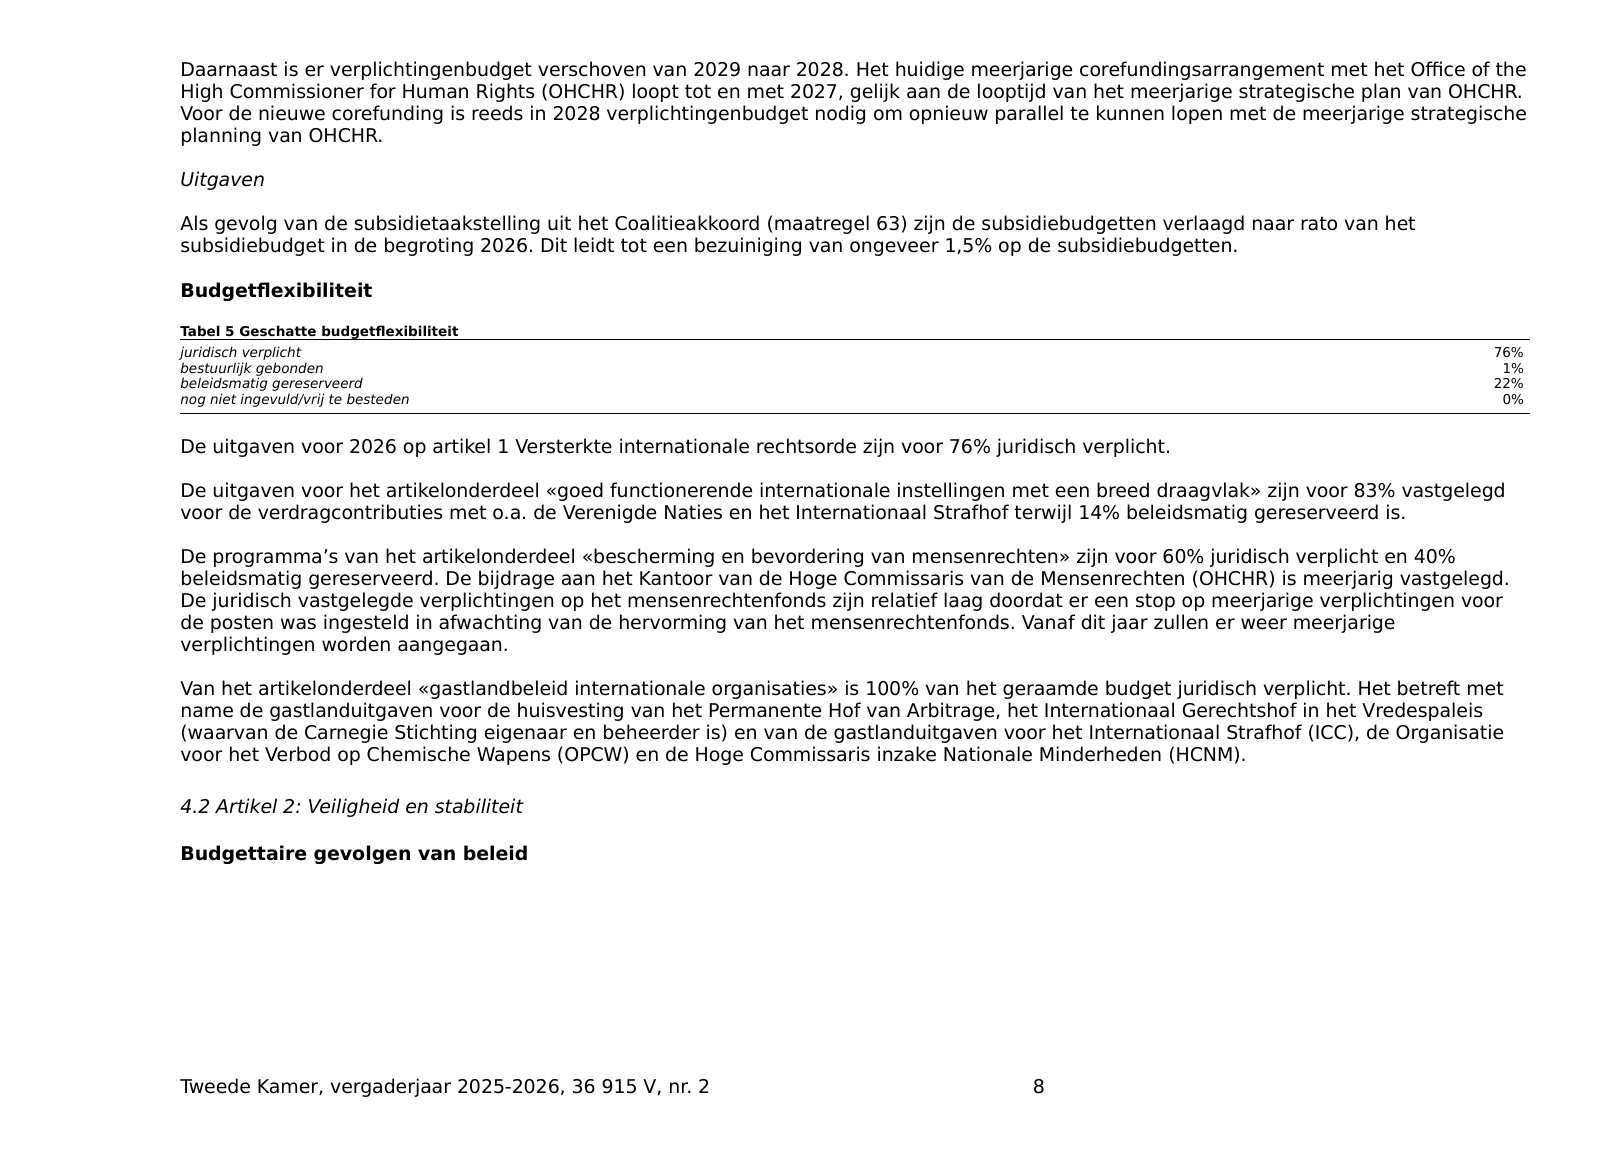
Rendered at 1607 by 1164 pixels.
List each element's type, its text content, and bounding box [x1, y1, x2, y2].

table_cell 0% [1260, 392, 1529, 412]
table_cell 22% [1260, 376, 1529, 392]
table_cell nog niet ingevuld/vrij te besteden [180, 392, 1259, 412]
subtitle Budgetflexibiliteit [180, 279, 1529, 301]
subtitle Uitgaven [180, 169, 1529, 191]
text Van het artikelonderdeel «gastlandbeleid internationale organisaties» is 100% van het geraamde budget juridisch verplicht. Het betreft met name de gastlanduitgaven voor de huisvesting van het Permanente Hof van Arbitrage, het Internationaal Gerechtshof in het Vredespaleis (waarvan de Carnegie Stichting eigenaar en beheerder is) en van de gastlanduitgaven voor het Internationaal Strafhof (ICC), de Organisatie voor het Verbod op Chemische Wapens (OPCW) en de Hoge Commissaris inzake Nationale Minderheden (HCNM). [180, 678, 1529, 766]
subtitle 4.2 Artikel 2: Veiligheid en stabiliteit [180, 796, 1529, 818]
text Daarnaast is er verplichtingenbudget verschoven van 2029 naar 2028. Het huidige meerjarige corefundingsarrangement met het Office of the High Commissioner for Human Rights (OHCHR) loopt tot en met 2027, gelijk aan de looptijd van het meerjarige strategische plan van OHCHR. Voor de nieuwe corefunding is reeds in 2028 verplichtingenbudget nodig om opnieuw parallel te kunnen lopen met de meerjarige strategische planning van OHCHR. [180, 59, 1529, 147]
text De uitgaven voor 2026 op artikel 1 Versterkte internationale rechtsorde zĳn voor 76% juridisch verplicht. [180, 436, 1529, 458]
table_cell juridisch verplicht [180, 340, 1259, 361]
subtitle Budgettaire gevolgen van beleid [180, 843, 1529, 865]
table_cell 76% [1260, 340, 1529, 361]
text De programma’s van het artikelonderdeel «bescherming en bevordering van mensenrechten» zijn voor 60% juridisch verplicht en 40% beleidsmatig gereserveerd. De bijdrage aan het Kantoor van de Hoge Commissaris van de Mensenrechten (OHCHR) is meerjarig vastgelegd. De juridisch vastgelegde verplichtingen op het mensenrechtenfonds zijn relatief laag doordat er een stop op meerjarige verplichtingen voor de posten was ingesteld in afwachting van de hervorming van het mensenrechtenfonds. Vanaf dit jaar zullen er weer meerjarige verplichtingen worden aangegaan. [180, 546, 1529, 656]
table_cell 1% [1260, 361, 1529, 376]
text De uitgaven voor het artikelonderdeel «goed functionerende internationale instellingen met een breed draagvlak» zijn voor 83% vastgelegd voor de verdragcontributies met o.a. de Verenigde Naties en het Internationaal Strafhof terwijl 14% beleidsmatig gereserveerd is. [180, 480, 1529, 524]
table_header Tabel 5 Geschatte budgetflexibiliteit [180, 323, 1529, 339]
table_cell bestuurlijk gebonden [180, 361, 1259, 376]
text Als gevolg van de subsidietaakstelling uit het Coalitieakkoord (maatregel 63) zijn de subsidiebudgetten verlaagd naar rato van het subsidiebudget in de begroting 2026. Dit leidt tot een bezuiniging van ongeveer 1,5% op de subsidiebudgetten. [180, 213, 1529, 257]
table_cell beleidsmatig gereserveerd [180, 376, 1259, 392]
